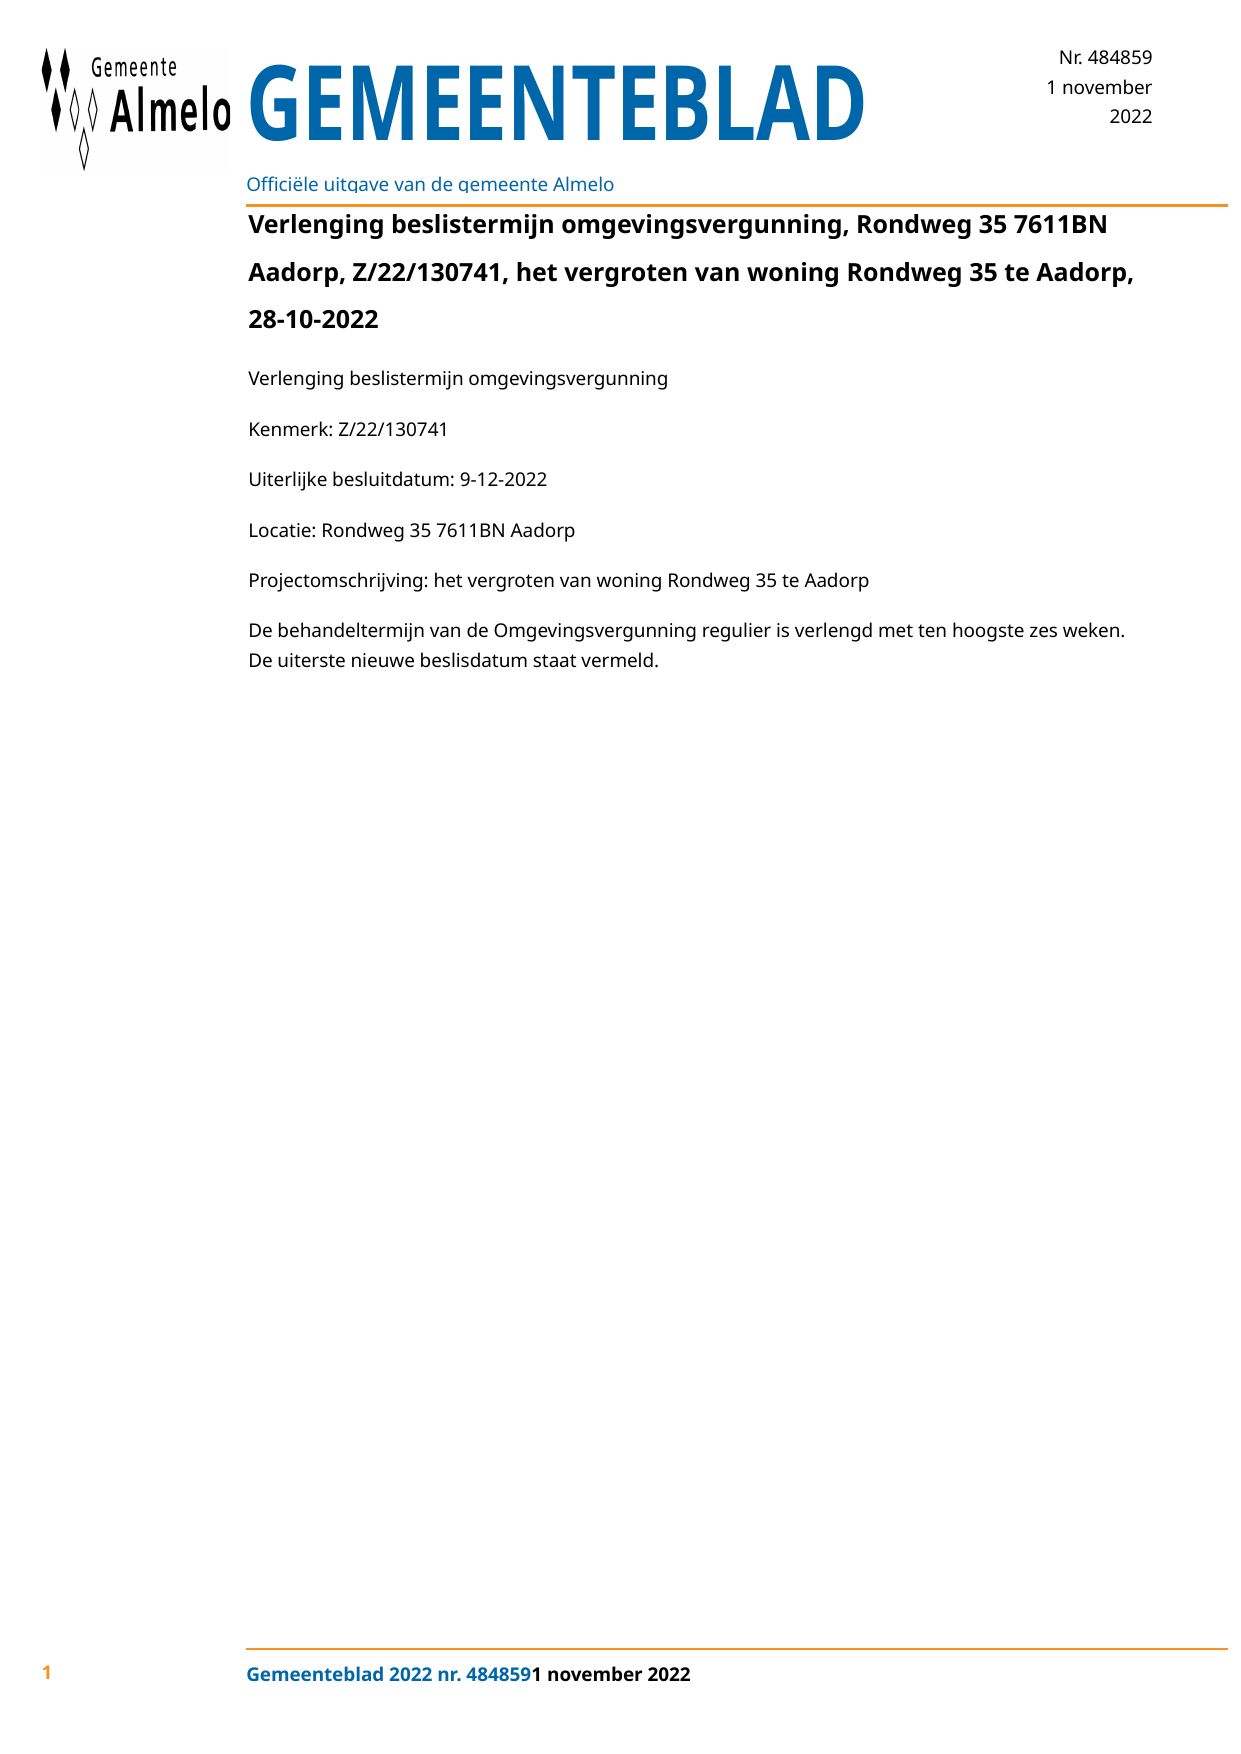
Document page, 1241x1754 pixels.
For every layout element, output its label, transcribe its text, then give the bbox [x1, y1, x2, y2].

text Verlenging beslistermijn omgevingsvergunning, Rondweg 35 7611BN Aadorp, Z/22/130741, het vergroten van woning Rondweg 35 te Aadorp, 28-10-2022 [248, 207, 1152, 336]
text Kenmerk: Z/22/130741 [248, 416, 1152, 442]
picture [41, 47, 231, 172]
text Verlenging beslistermijn omgevingsvergunning [248, 366, 1152, 391]
text De behandeltermijn van de Omgevingsvergunning regulier is verlengd met ten hoogste zes weken. De uiterste nieuwe beslisdatum staat vermeld. [248, 618, 1152, 673]
text Uiterlijke besluitdatum: 9-12-2022 [248, 466, 1152, 492]
text Locatie: Rondweg 35 7611BN Aadorp [248, 517, 1152, 542]
text Projectomschrijving: het vergroten van woning Rondweg 35 te Aadorp [248, 567, 1152, 593]
